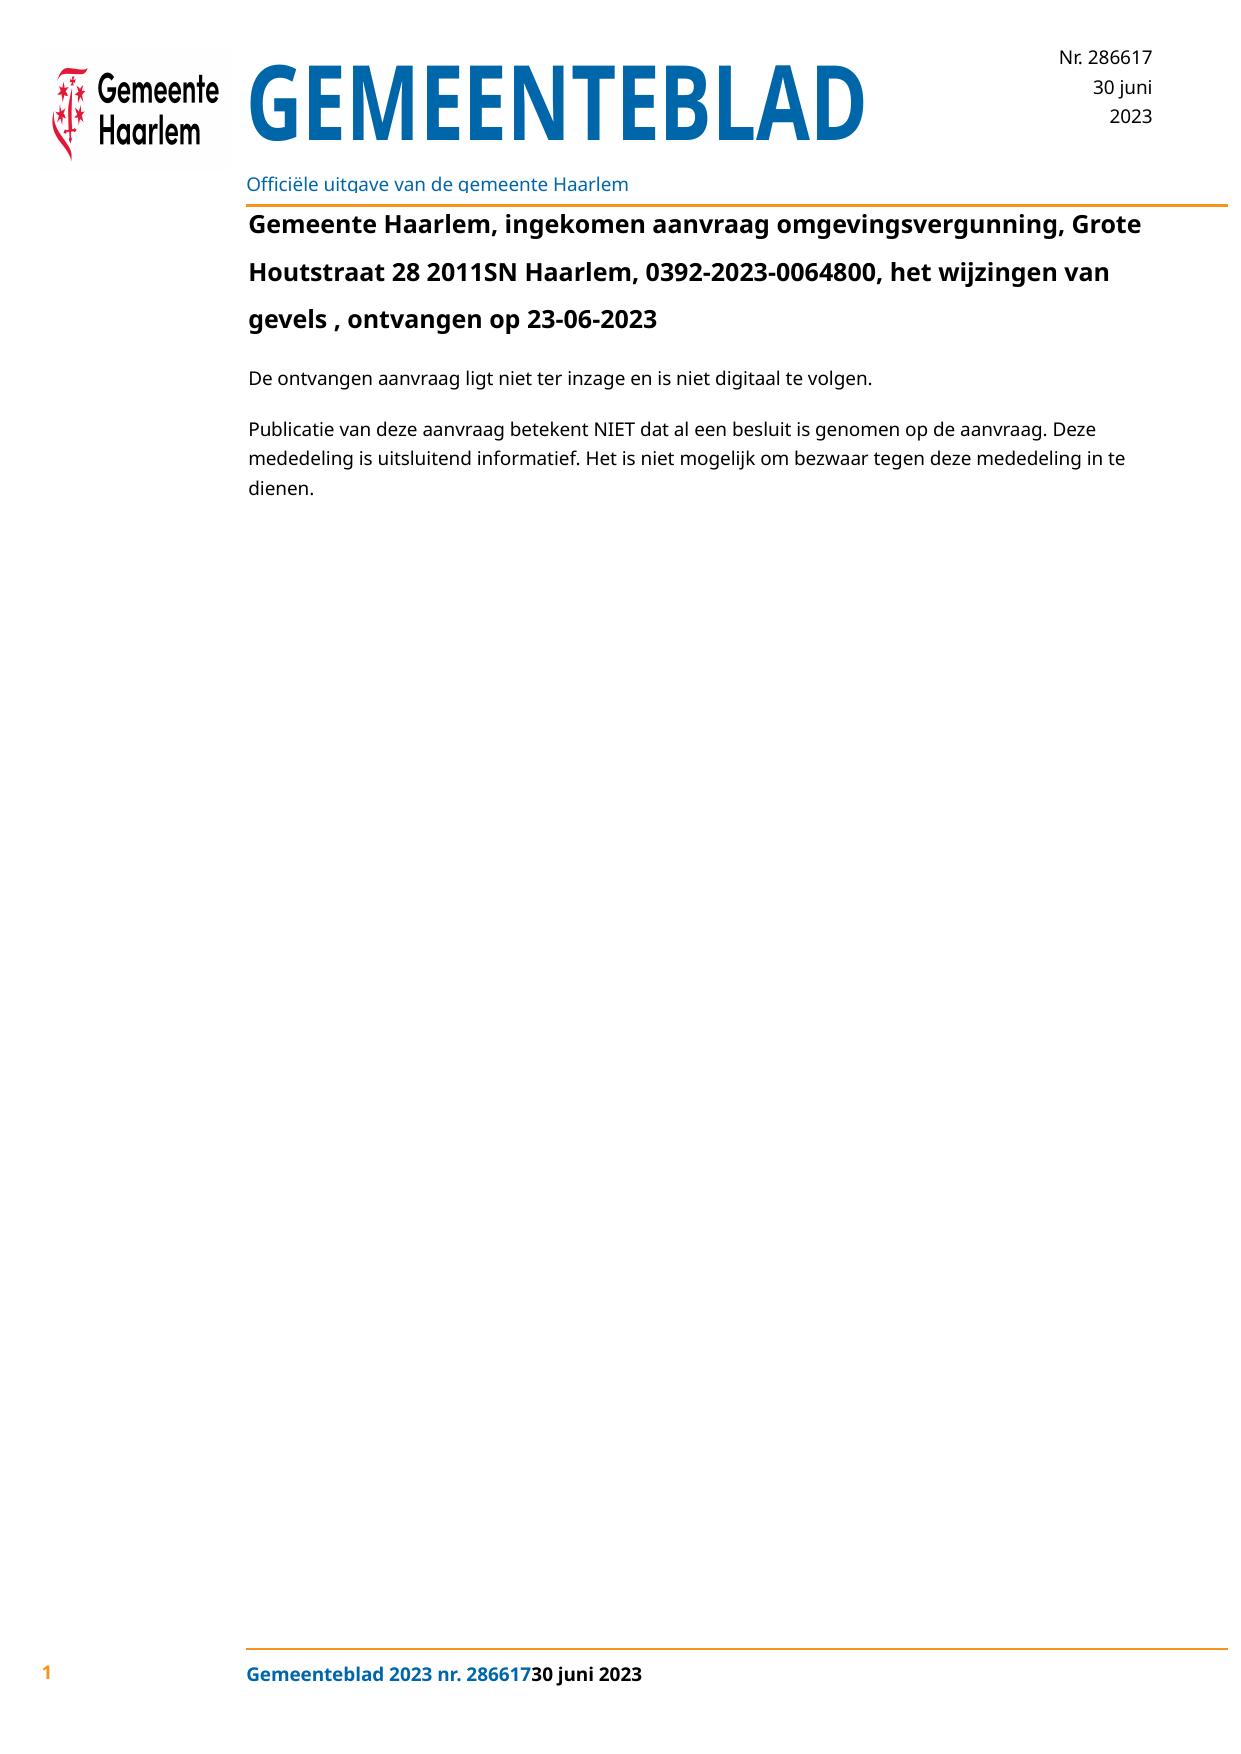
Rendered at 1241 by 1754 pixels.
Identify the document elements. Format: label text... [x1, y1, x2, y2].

text Gemeente Haarlem, ingekomen aanvraag omgevingsvergunning, Grote Houtstraat 28 2011SN Haarlem, 0392-2023-0064800, het wijzingen van gevels , ontvangen op 23-06-2023 [248, 207, 1152, 336]
text De ontvangen aanvraag ligt niet ter inzage en is niet digitaal te volgen. [248, 366, 1152, 391]
picture [41, 47, 231, 172]
text Publicatie van deze aanvraag betekent NIET dat al een besluit is genomen op de aanvraag. Deze mededeling is uitsluitend informatief. Het is niet mogelijk om bezwaar tegen deze mededeling in te dienen. [248, 416, 1152, 501]
